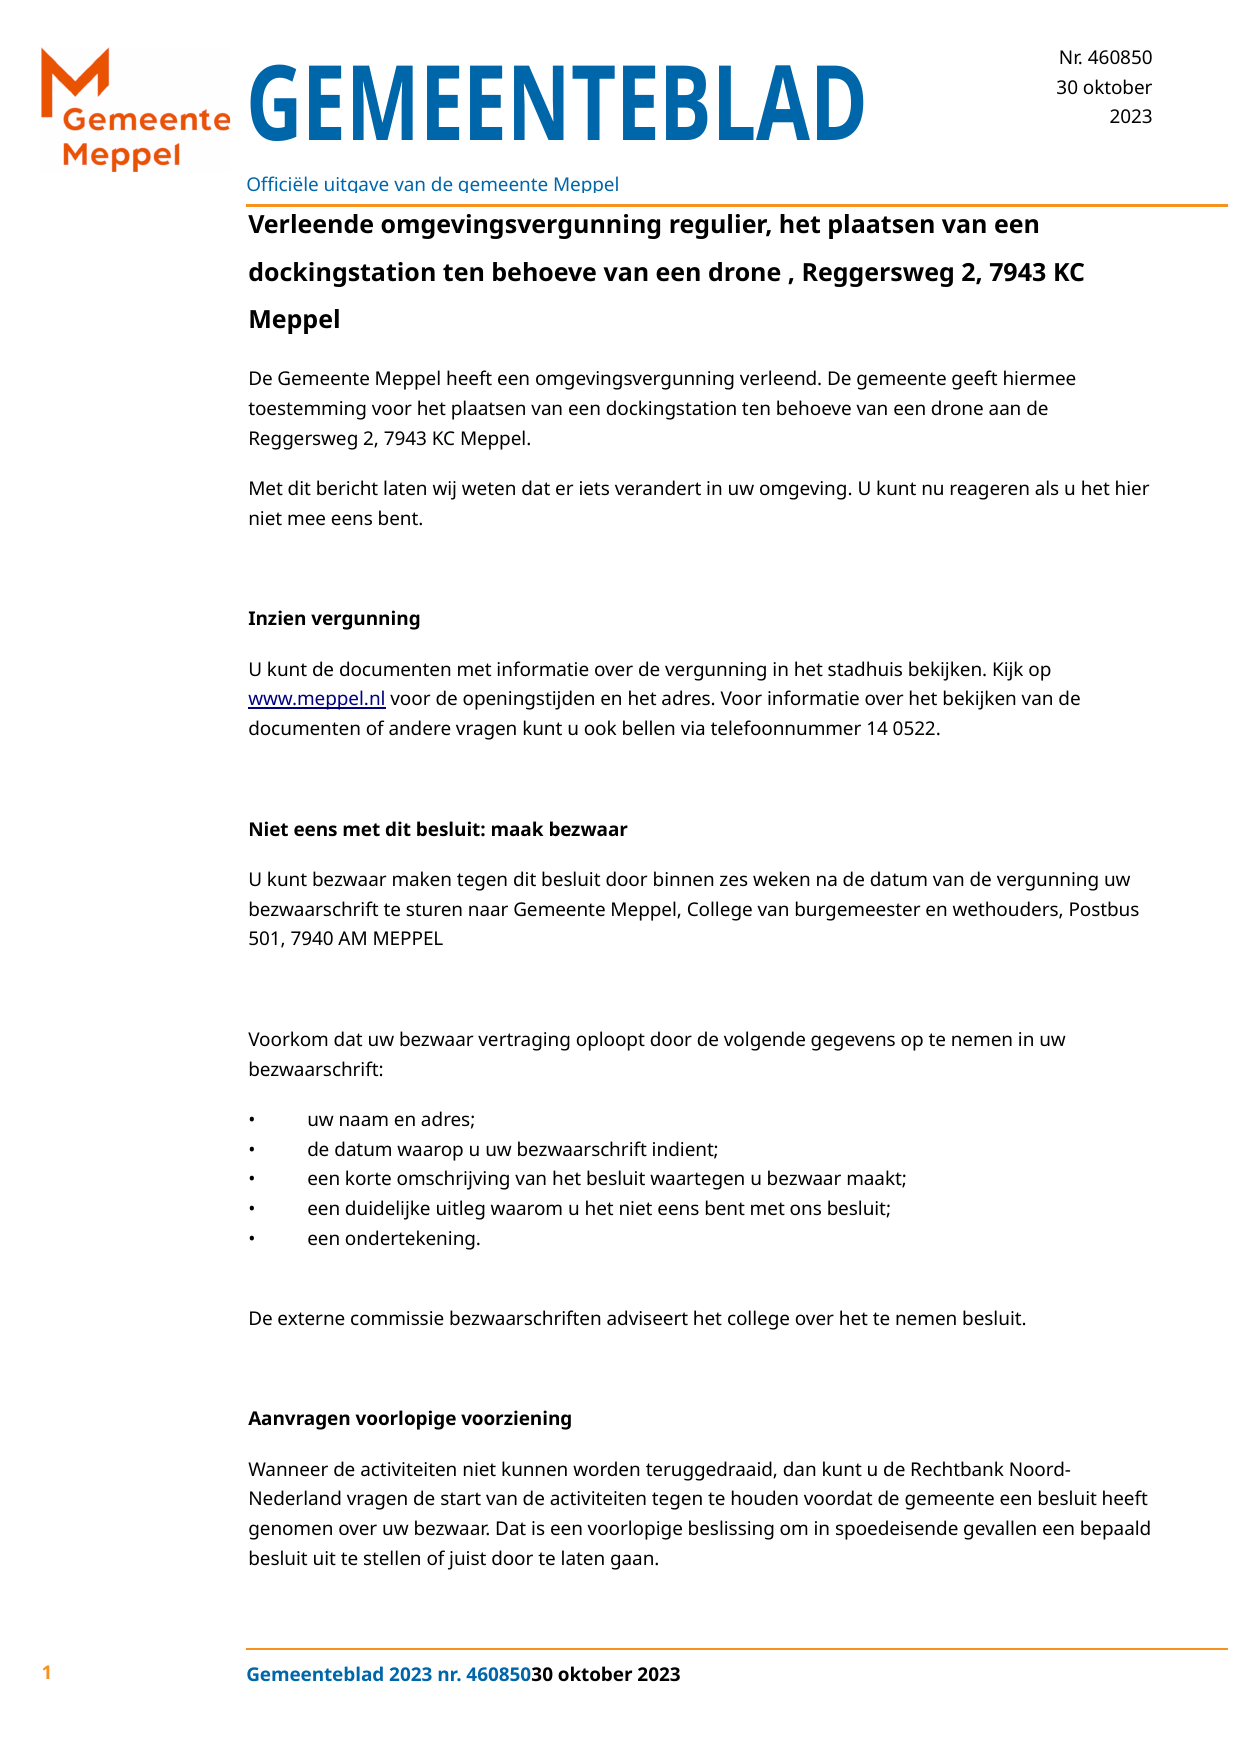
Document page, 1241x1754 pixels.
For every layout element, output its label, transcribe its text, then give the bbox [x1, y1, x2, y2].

list uw naam en adres; [248, 1106, 1152, 1132]
text De Gemeente Meppel heeft een omgevingsvergunning verleend. De gemeente geeft hiermee toestemming voor het plaatsen van een dockingstation ten behoeve van een drone aan de Reggersweg 2, 7943 KC Meppel. [248, 366, 1152, 450]
list een korte omschrijving van het besluit waartegen u bezwaar maakt; [248, 1166, 1152, 1191]
list een duidelijke uitleg waarom u het niet eens bent met ons besluit; [248, 1195, 1152, 1221]
text De externe commissie bezwaarschriften adviseert het college over het te nemen besluit. [248, 1305, 1152, 1330]
text Verleende omgevingsvergunning regulier, het plaatsen van een dockingstation ten behoeve van een drone , Reggersweg 2, 7943 KC Meppel [248, 207, 1152, 336]
text U kunt bezwaar maken tegen dit besluit door binnen zes weken na de datum van de vergunning uw bezwaarschrift te sturen naar Gemeente Meppel, College van burgemeester en wethouders, Postbus 501, 7940 AM MEPPEL [248, 866, 1152, 951]
list een ondertekening. [248, 1225, 1152, 1250]
text U kunt de documenten met informatie over de vergunning in het stadhuis bekijken. Kijk op www.meppel.nl voor de openingstijden en het adres. Voor informatie over het bekijken van de documenten of andere vragen kunt u ook bellen via telefoonnummer 14 0522. [248, 656, 1152, 741]
list de datum waarop u uw bezwaarschrift indient; [248, 1136, 1152, 1162]
text Niet eens met dit besluit: maak bezwaar [248, 816, 1152, 842]
text Inzien vergunning [248, 606, 1152, 631]
text Voorkom dat uw bezwaar vertraging oploopt door de volgende gegevens op te nemen in uw bezwaarschrift: [248, 1026, 1152, 1082]
text Wanneer de activiteiten niet kunnen worden teruggedraaid, dan kunt u de Rechtbank Noord-Nederland vragen de start van de activiteiten tegen te houden voordat de gemeente een besluit heeft genomen over uw bezwaar. Dat is een voorlopige beslissing om in spoedeisende gevallen een bepaald besluit uit te stellen of juist door te laten gaan. [248, 1456, 1152, 1570]
text Aanvragen voorlopige voorziening [248, 1406, 1152, 1431]
text Met dit bericht laten wij weten dat er iets verandert in uw omgeving. U kunt nu reageren als u het hier niet mee eens bent. [248, 475, 1152, 530]
picture [41, 47, 231, 172]
